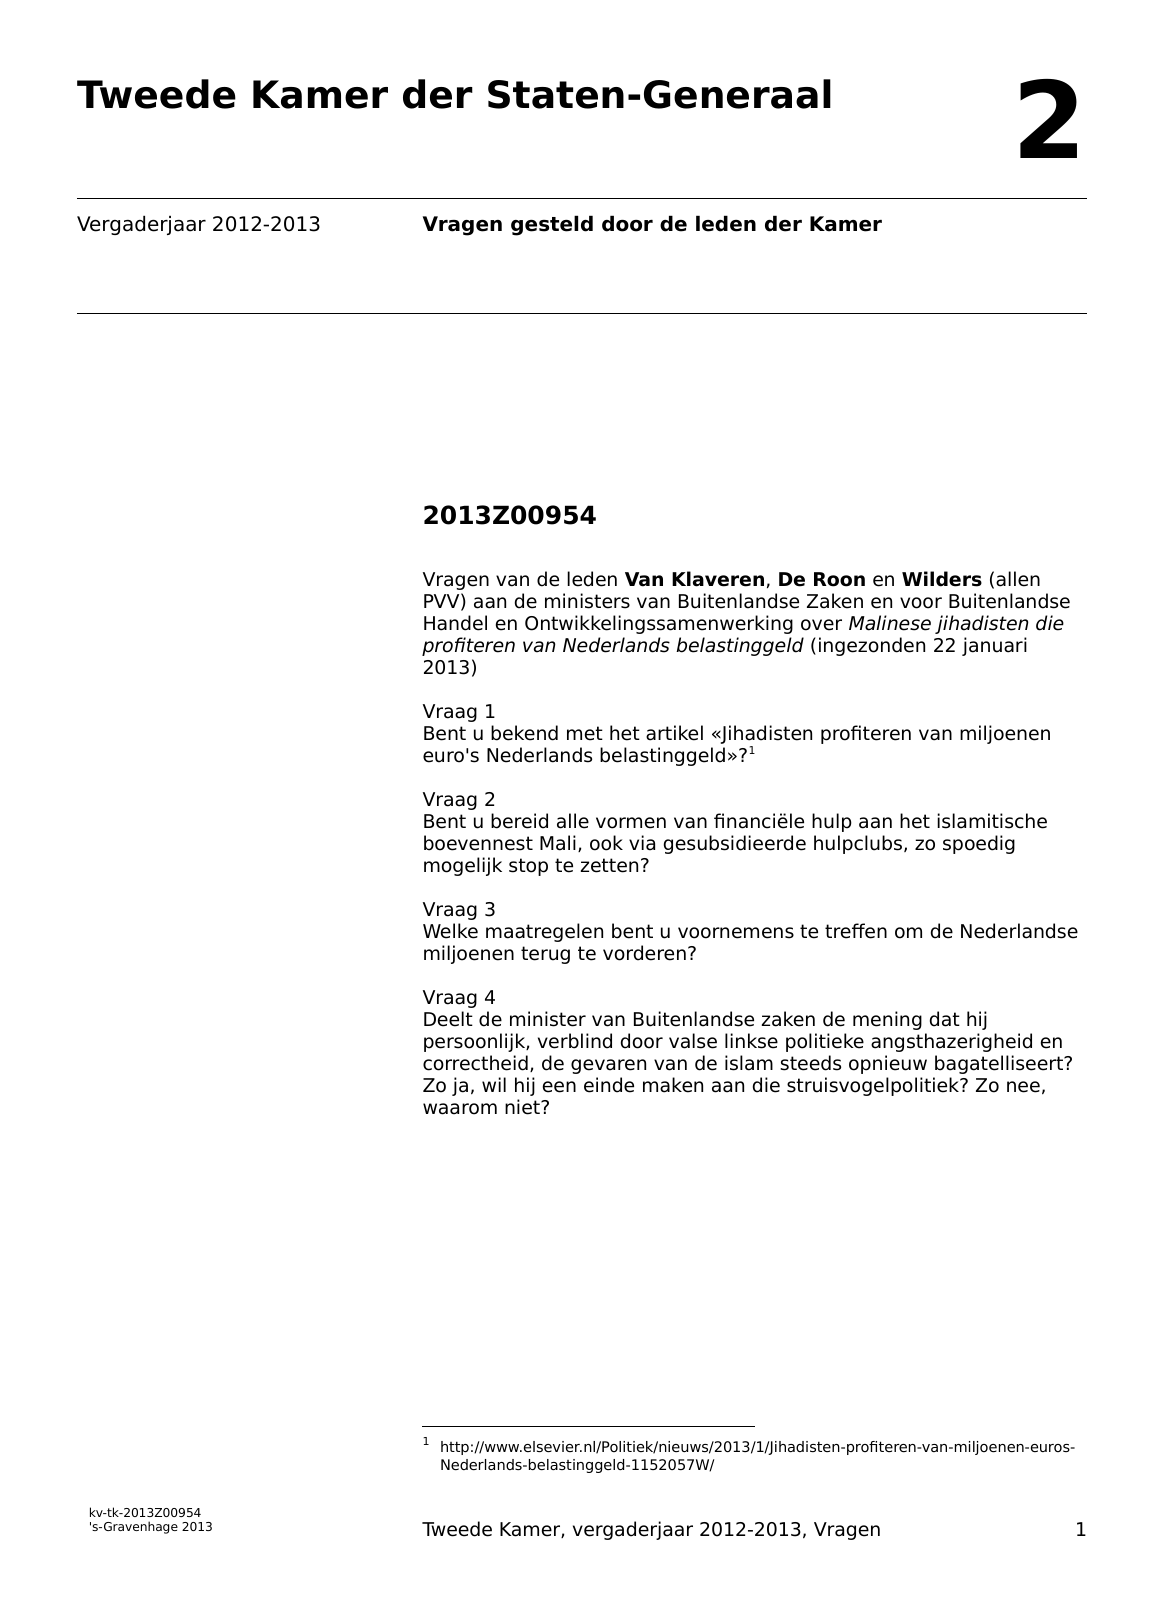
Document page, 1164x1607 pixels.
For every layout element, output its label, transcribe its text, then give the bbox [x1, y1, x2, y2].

text Vraag 4 [422, 987, 1087, 1009]
text 2013Z00954 [422, 501, 1087, 531]
table_header 2 [886, 59, 1087, 198]
text Vraag 1 [422, 701, 1087, 723]
text Bent u bereid alle vormen van financiële hulp aan het islamitische boevennest Mali, ook via gesubsidieerde hulpclubs, zo spoedig mogelijk stop te zetten? [422, 811, 1087, 877]
text http://www.elsevier.nl/Politiek/nieuws/2013/1/Jihadisten-profiteren-van-miljoenen-euros-Nederlands-belastinggeld-1152057W/ [422, 1435, 1087, 1474]
table_cell Vergaderjaar 2012-2013 [77, 199, 422, 313]
table_header Tweede Kamer der Staten-Generaal [77, 59, 886, 198]
text Vraag 2 [422, 789, 1087, 811]
text Deelt de minister van Buitenlandse zaken de mening dat hij persoonlijk, verblind door valse linkse politieke angsthazerigheid en correctheid, de gevaren van de islam steeds opnieuw bagatelliseert? Zo ja, wil hij een einde maken aan die struisvogelpolitiek? Zo nee, waarom niet? [422, 1009, 1087, 1119]
text Bent u bekend met het artikel «Jihadisten profiteren van miljoenen euro's Nederlands belastinggeld»? [422, 723, 1087, 767]
text Vraag 3 [422, 899, 1087, 921]
text Welke maatregelen bent u voornemens te treffen om de Nederlandse miljoenen terug te vorderen? [422, 921, 1087, 965]
text kv-tk-2013Z00954 [88, 1506, 323, 1520]
text 's-Gravenhage 2013 [88, 1520, 323, 1534]
table_cell Vragen gesteld door de leden der Kamer [422, 199, 1087, 313]
text Vragen van de leden Van Klaveren, De Roon en Wilders (allen PVV) aan de ministers van Buitenlandse Zaken en voor Buitenlandse Handel en Ontwikkelingssamenwerking over Malinese jihadisten die profiteren van Nederlands belastinggeld (ingezonden 22 januari 2013) [422, 569, 1087, 679]
